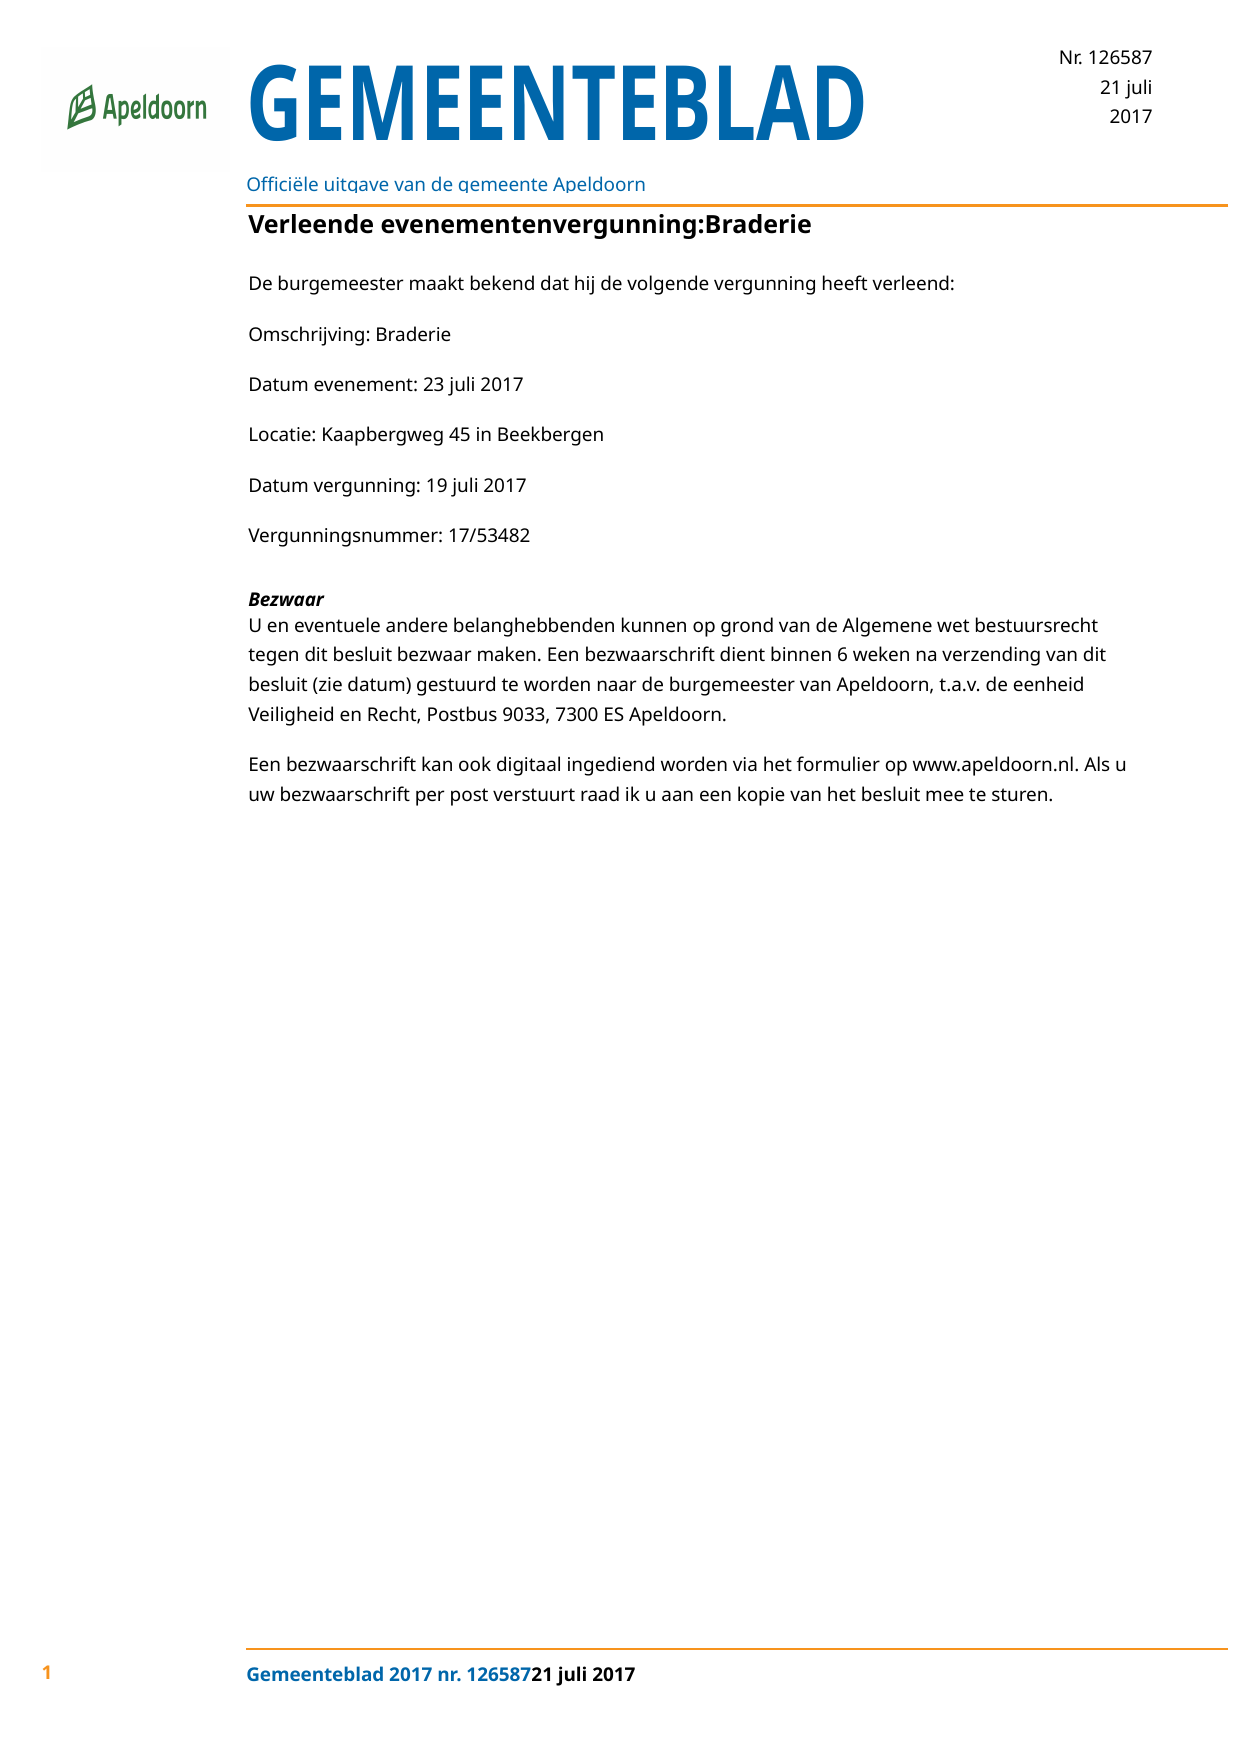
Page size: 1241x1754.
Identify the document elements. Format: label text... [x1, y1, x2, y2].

text Omschrijving: Braderie [248, 321, 1152, 346]
picture [41, 47, 231, 172]
text Locatie: Kaapbergweg 45 in Beekbergen [248, 422, 1152, 447]
text Bezwaar [248, 586, 1152, 612]
text Datum vergunning: 19 juli 2017 [248, 472, 1152, 498]
text De burgemeester maakt bekend dat hij de volgende vergunning heeft verleend: [248, 270, 1152, 296]
text Een bezwaarschrift kan ook digitaal ingediend worden via het formulier op www.apeldoorn.nl. Als u uw bezwaarschrift per post verstuurt raad ik u aan een kopie van het besluit mee te sturen. [248, 751, 1152, 807]
text Vergunningsnummer: 17/53482 [248, 522, 1152, 548]
text U en eventuele andere belanghebbenden kunnen op grond van de Algemene wet bestuursrecht tegen dit besluit bezwaar maken. Een bezwaarschrift dient binnen 6 weken na verzending van dit besluit (zie datum) gestuurd te worden naar de burgemeester van Apeldoorn, t.a.v. de eenheid Veiligheid en Recht, Postbus 9033, 7300 ES Apeldoorn. [248, 612, 1152, 727]
text Verleende evenementenvergunning:Braderie [248, 207, 1152, 241]
text Datum evenement: 23 juli 2017 [248, 371, 1152, 397]
